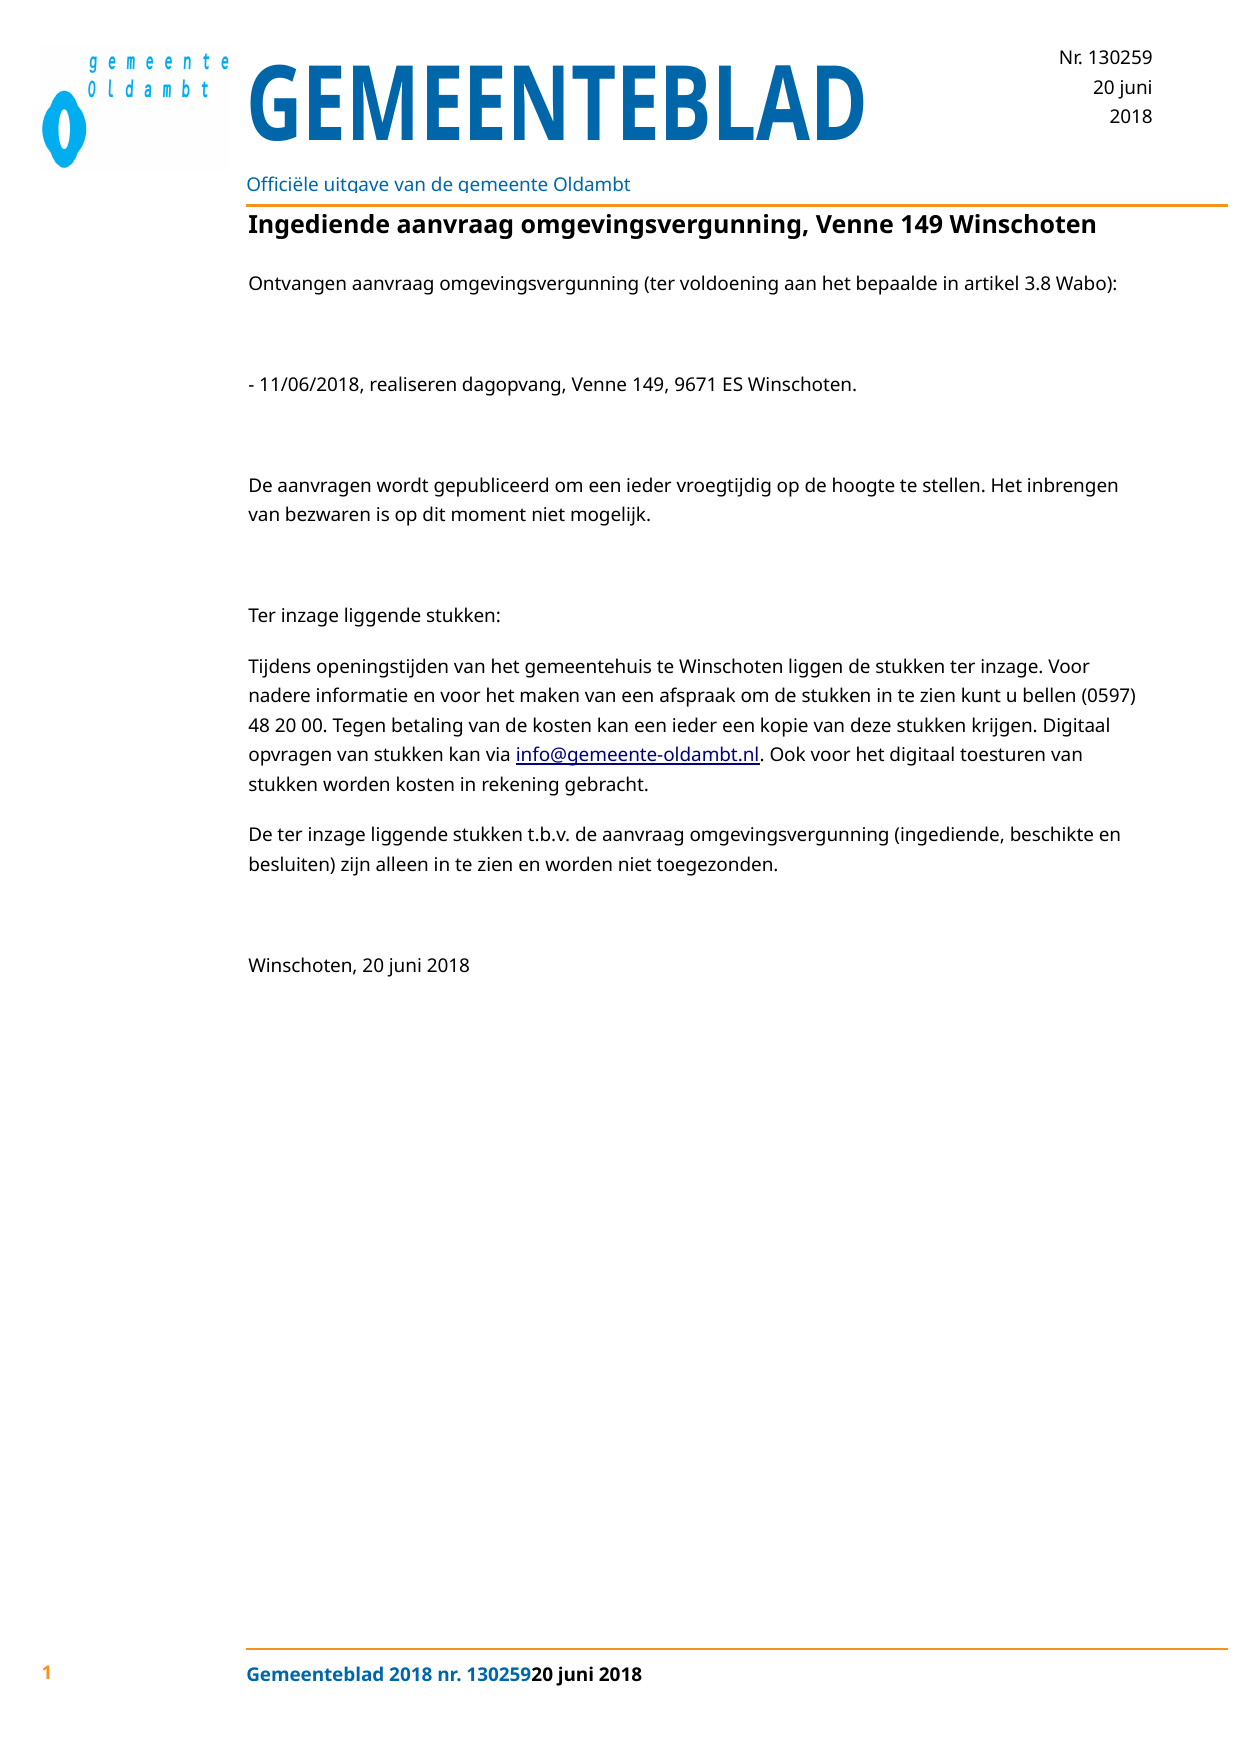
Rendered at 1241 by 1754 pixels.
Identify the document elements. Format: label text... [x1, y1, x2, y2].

text Ter inzage liggende stukken: [248, 602, 1152, 628]
text De ter inzage liggende stukken t.b.v. de aanvraag omgevingsvergunning (ingediende, beschikte en besluiten) zijn alleen in te zien en worden niet toegezonden. [248, 822, 1152, 877]
text Ontvangen aanvraag omgevingsvergunning (ter voldoening aan het bepaalde in artikel 3.8 Wabo): [248, 270, 1152, 296]
text Ingediende aanvraag omgevingsvergunning, Venne 149 Winschoten [248, 207, 1152, 241]
picture [41, 47, 231, 172]
text Tijdens openingstijden van het gemeentehuis te Winschoten liggen de stukken ter inzage. Voor nadere informatie en voor het maken van een afspraak om de stukken in te zien kunt u bellen (0597) 48 20 00. Tegen betaling van de kosten kan een ieder een kopie van deze stukken krijgen. Digitaal opvragen van stukken kan via info@gemeente-oldambt.nl. Ook voor het digitaal toesturen van stukken worden kosten in rekening gebracht. [248, 653, 1152, 797]
text - 11/06/2018, realiseren dagopvang, Venne 149, 9671 ES Winschoten. [248, 371, 1152, 397]
text Winschoten, 20 juni 2018 [248, 952, 1152, 978]
text De aanvragen wordt gepubliceerd om een ieder vroegtijdig op de hoogte te stellen. Het inbrengen van bezwaren is op dit moment niet mogelijk. [248, 472, 1152, 527]
